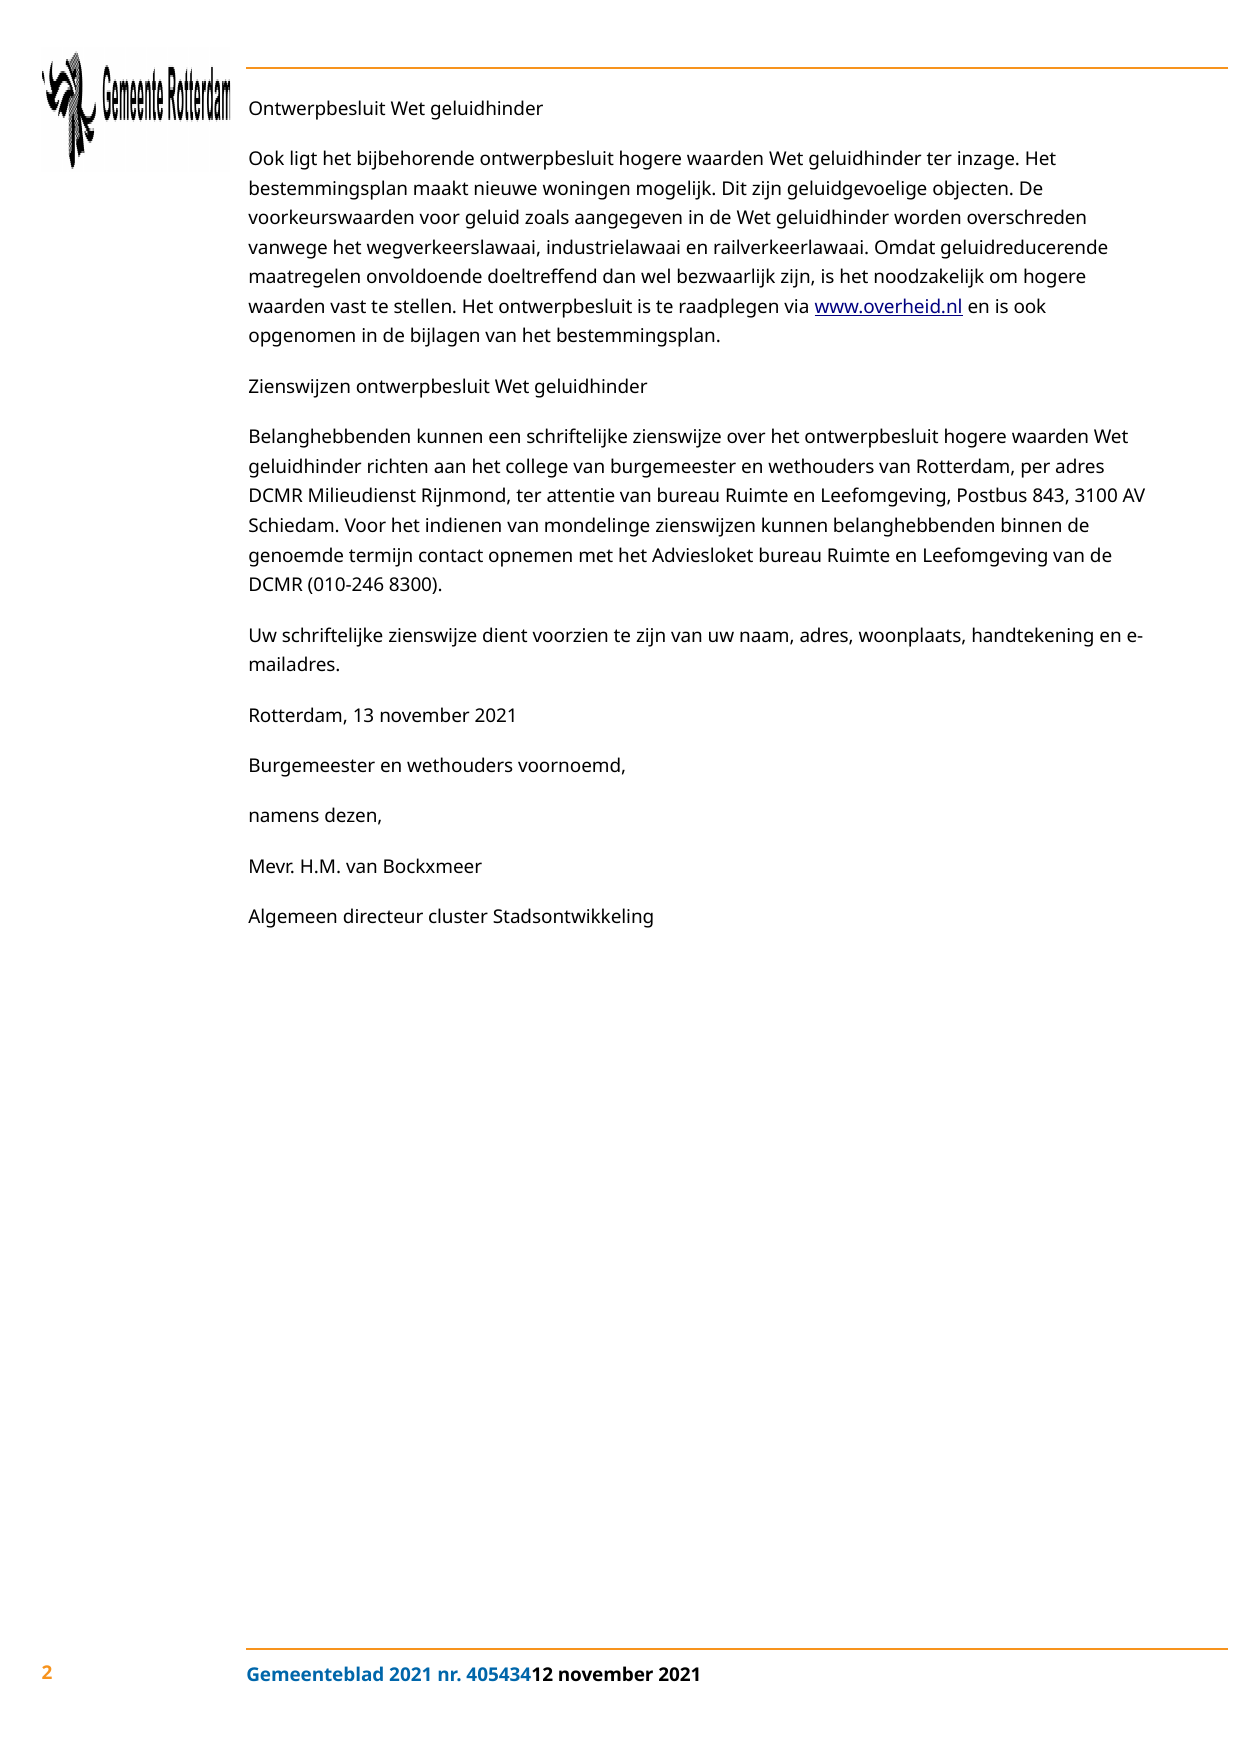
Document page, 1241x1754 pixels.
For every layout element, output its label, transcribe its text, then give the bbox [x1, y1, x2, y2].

text Ook ligt het bijbehorende ontwerpbesluit hogere waarden Wet geluidhinder ter inzage. Het bestemmingsplan maakt nieuwe woningen mogelijk. Dit zijn geluidgevoelige objecten. De voorkeurswaarden voor geluid zoals aangegeven in de Wet geluidhinder worden overschreden vanwege het wegverkeerslawaai, industrielawaai en railverkeerlawaai. Omdat geluidreducerende maatregelen onvoldoende doeltreffend dan wel bezwaarlijk zijn, is het noodzakelijk om hogere waarden vast te stellen. Het ontwerpbesluit is te raadplegen via www.overheid.nl en is ook opgenomen in de bijlagen van het bestemmingsplan. [248, 145, 1152, 348]
text Ontwerpbesluit Wet geluidhinder [248, 95, 1152, 121]
text Belanghebbenden kunnen een schriftelijke zienswijze over het ontwerpbesluit hogere waarden Wet geluidhinder richten aan het college van burgemeester en wethouders van Rotterdam, per adres DCMR Milieudienst Rijnmond, ter attentie van bureau Ruimte en Leefomgeving, Postbus 843, 3100 AV Schiedam. Voor het indienen van mondelinge zienswijzen kunnen belanghebbenden binnen de genoemde termijn contact opnemen met het Adviesloket bureau Ruimte en Leefomgeving van de DCMR (010-246 8300). [248, 423, 1152, 597]
text Mevr. H.M. van Bockxmeer [248, 853, 1152, 879]
text Burgemeester en wethouders voornoemd, [248, 752, 1152, 778]
picture [41, 47, 231, 172]
text Rotterdam, 13 november 2021 [248, 702, 1152, 728]
text Zienswijzen ontwerpbesluit Wet geluidhinder [248, 373, 1152, 399]
text Algemeen directeur cluster Stadsontwikkeling [248, 903, 1152, 929]
text Uw schriftelijke zienswijze dient voorzien te zijn van uw naam, adres, woonplaats, handtekening en e-mailadres. [248, 622, 1152, 677]
text namens dezen, [248, 803, 1152, 828]
